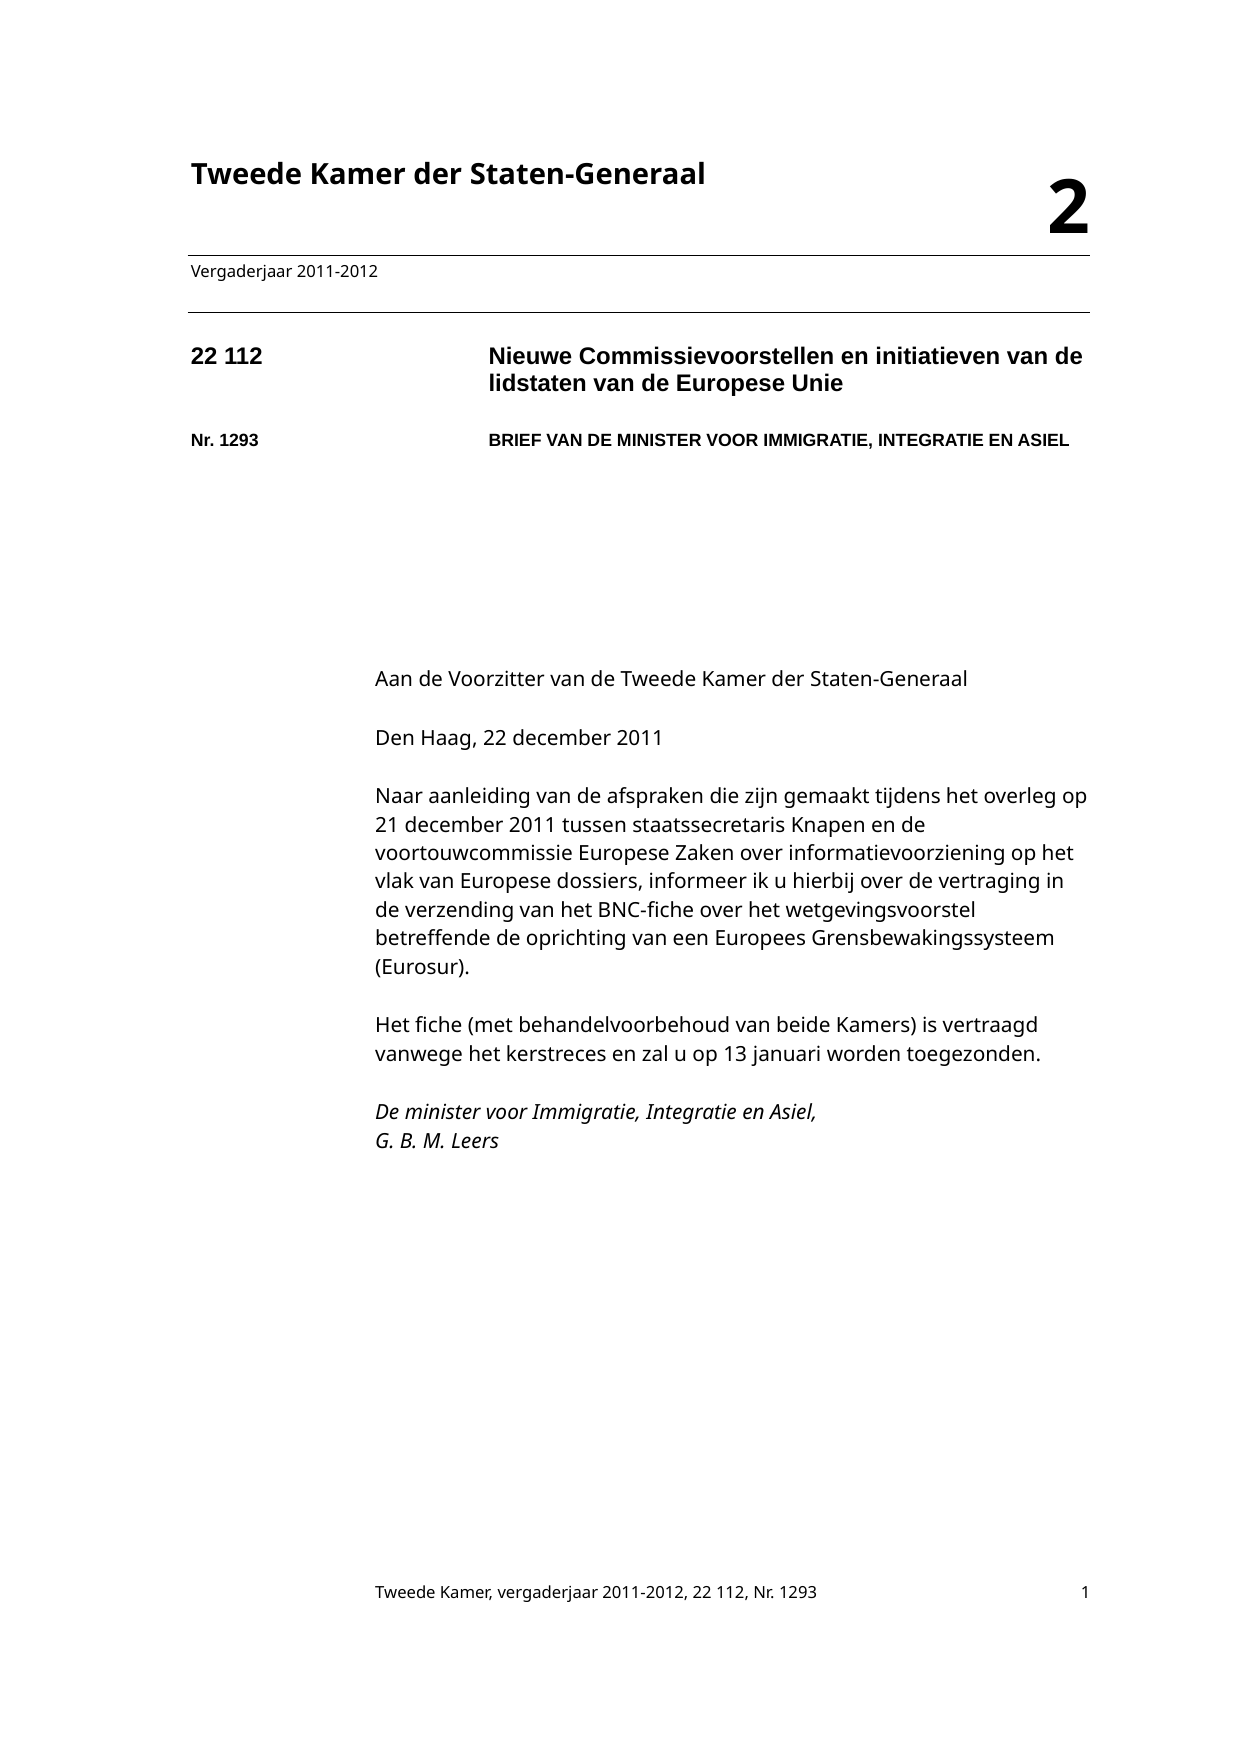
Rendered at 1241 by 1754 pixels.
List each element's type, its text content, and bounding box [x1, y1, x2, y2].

table_cell Vergaderjaar 2011-2012 [188, 256, 485, 312]
table_cell [188, 313, 485, 339]
text De minister voor Immigratie, Integratie en Asiel, [375, 1097, 1090, 1126]
table_cell [485, 313, 1090, 339]
text G. B. M. Leers [375, 1126, 1090, 1154]
table_cell BRIEF VAN DE MINISTER VOOR IMMIGRATIE, INTEGRATIE EN ASIEL [485, 427, 1090, 546]
text Den Haag, 22 december 2011 [375, 723, 1090, 751]
text Naar aanleiding van de afspraken die zijn gemaakt tijdens het overleg op 21 december 2011 tussen staatssecretaris Knapen en de voortouwcommissie Europese Zaken over informatievoorziening op het vlak van Europese dossiers, informeer ik u hierbij over de vertraging in de verzending van het BNC-fiche over het wetgevingsvoorstel betreffende de oprichting van een Europees Grensbewakingssysteem (Eurosur). [375, 781, 1090, 980]
text Het fiche (met behandelvoorbehoud van beide Kamers) is vertraagd vanwege het kerstreces en zal u op 13 januari worden toegezonden. [375, 1010, 1090, 1067]
text Aan de Voorzitter van de Tweede Kamer der Staten-Generaal [375, 664, 1090, 693]
table_cell Nr. 1293 [188, 427, 485, 546]
table_cell Nieuwe Commissievoorstellen en initiatieven van de lidstaten van de Europese Unie [485, 339, 1090, 427]
table_header Tweede Kamer der Staten-Generaal [188, 150, 909, 255]
table_cell 22 112 [188, 339, 485, 427]
table_cell [485, 256, 1090, 312]
table_header 2 [910, 150, 1090, 255]
